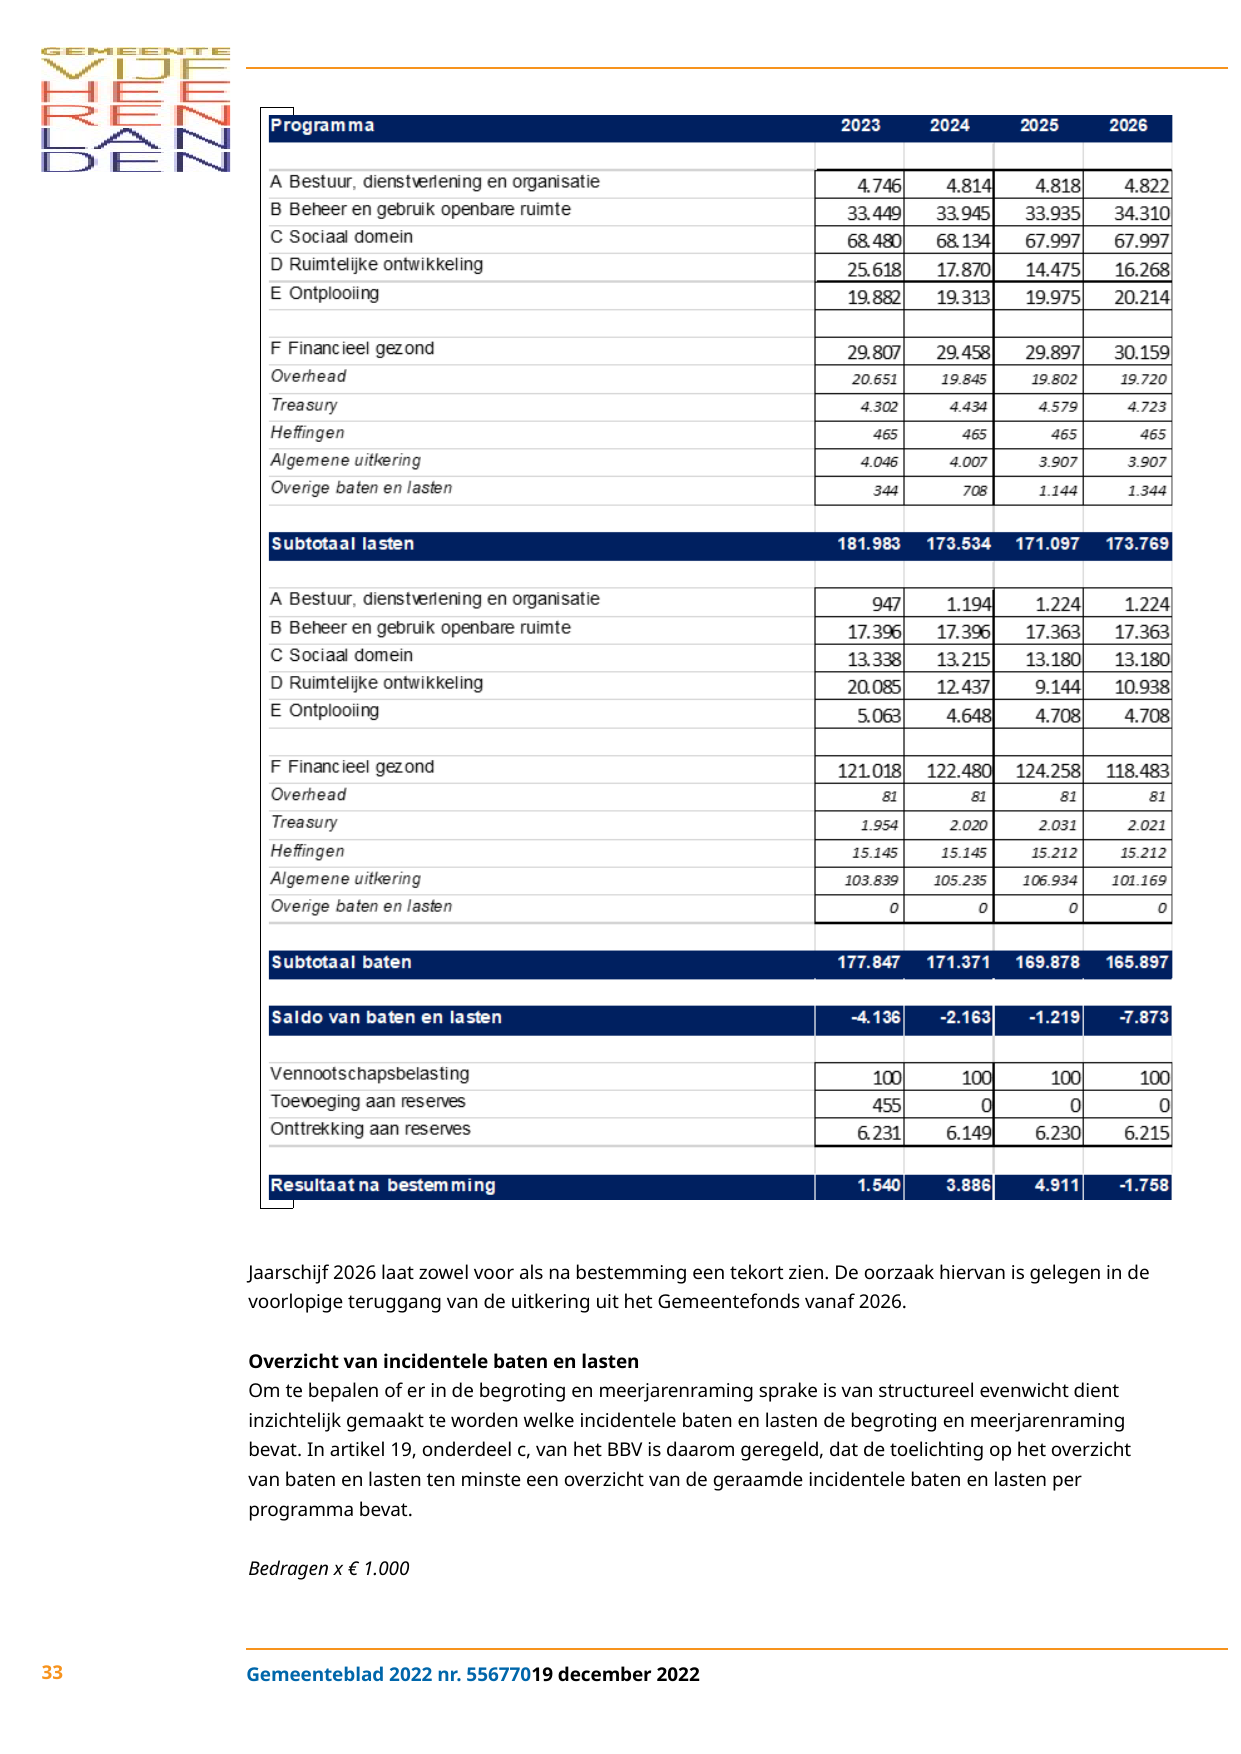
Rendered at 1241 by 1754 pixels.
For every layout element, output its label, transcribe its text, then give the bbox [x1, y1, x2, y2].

text Om te bepalen of er in de begroting en meerjarenraming sprake is van structureel evenwicht dient inzichtelijk gemaakt te worden welke incidentele baten en lasten de begroting en meerjarenraming bevat. In artikel 19, onderdeel c, van het BBV is daarom geregeld, dat de toelichting op het overzicht van baten en lasten ten minste een overzicht van de geraamde incidentele baten en lasten per programma bevat. [248, 1377, 1152, 1522]
picture [268, 115, 1173, 1200]
text Bedragen x € 1.000 [248, 1555, 1152, 1581]
text Overzicht van incidentele baten en lasten [248, 1348, 1152, 1374]
picture [41, 47, 231, 172]
text Jaarschijf 2026 laat zowel voor als na bestemming een tekort zien. De oorzaak hiervan is gelegen in de voorlopige teruggang van de uitkering uit het Gemeentefonds vanaf 2026. [248, 1259, 1152, 1314]
